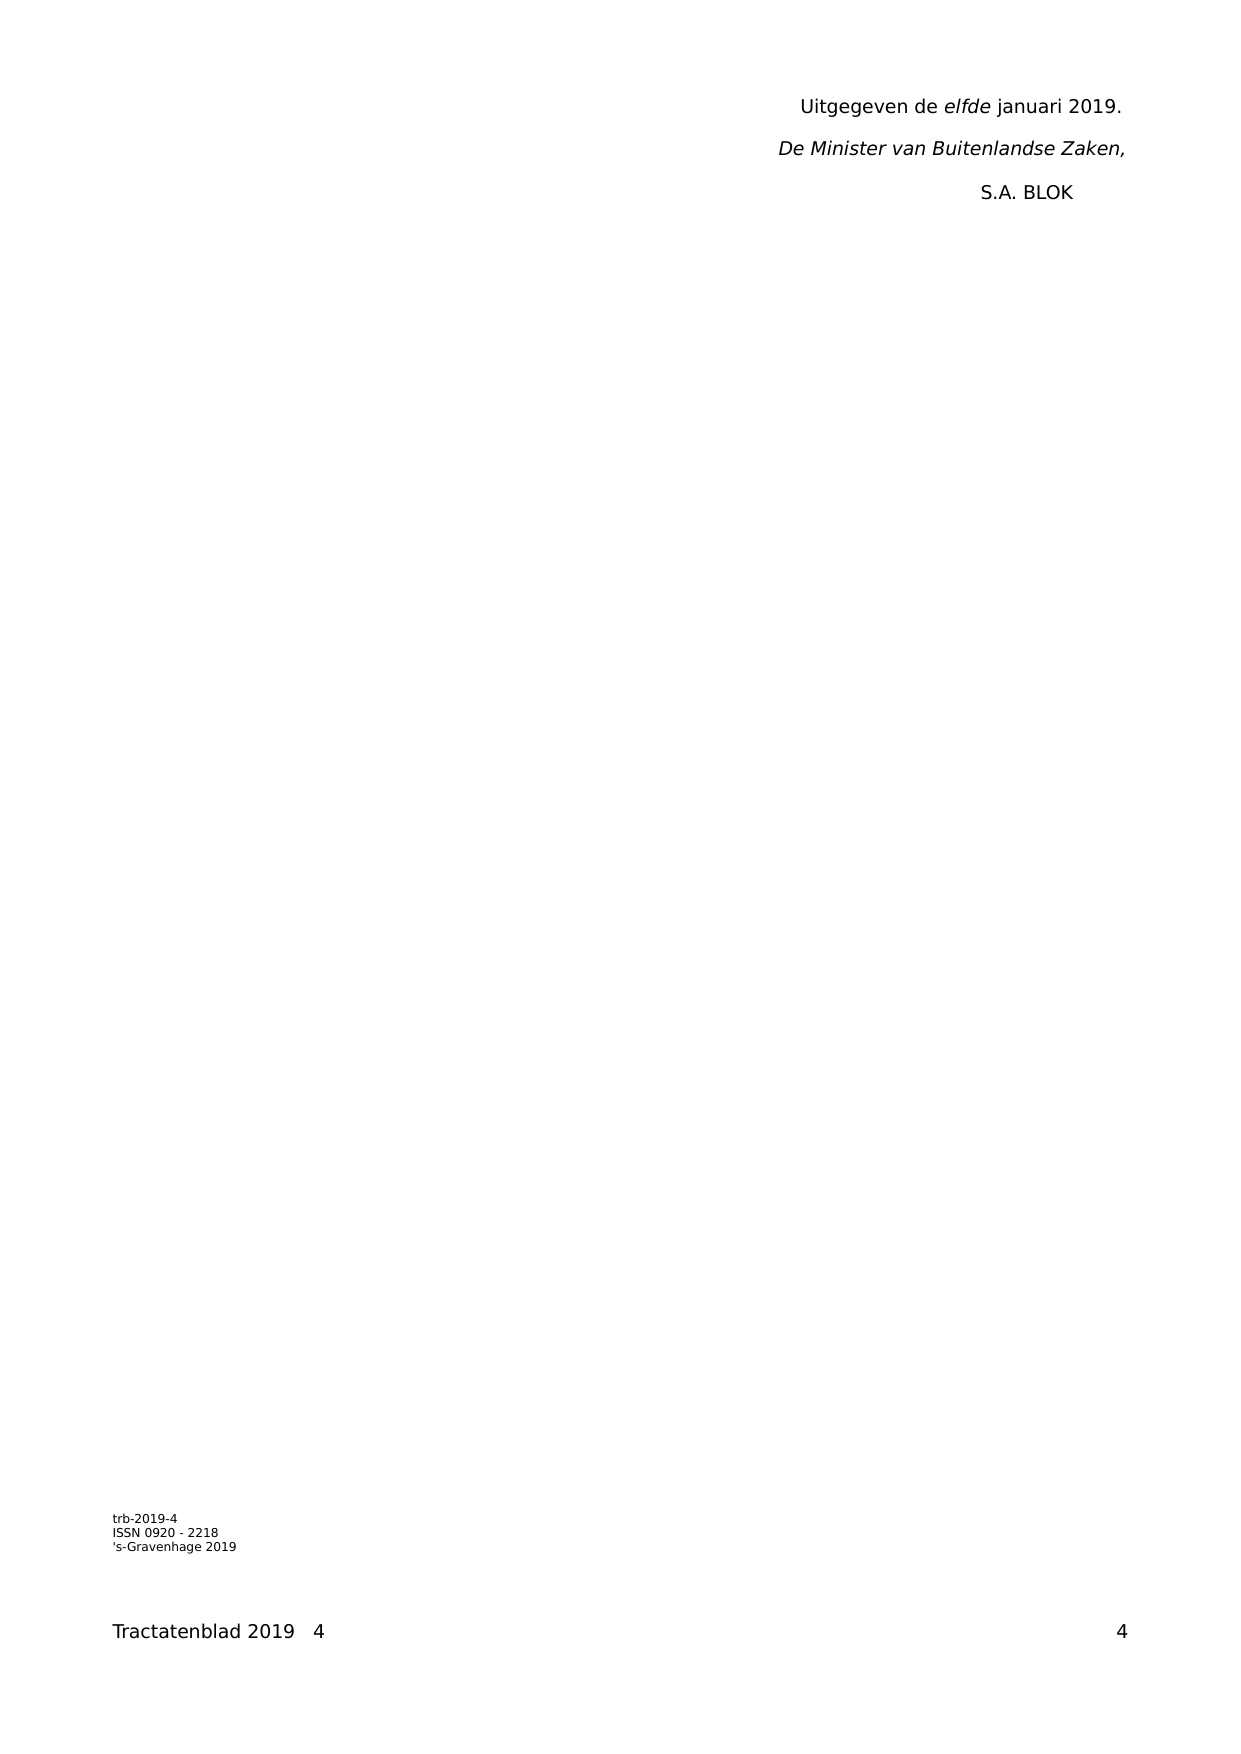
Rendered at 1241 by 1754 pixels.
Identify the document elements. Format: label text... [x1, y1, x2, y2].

text ISSN 0920 - 2218 [112, 1526, 346, 1540]
text 's-Gravenhage 2019 [112, 1540, 346, 1554]
text trb-2019-4 [112, 1512, 346, 1526]
text De Minister van Buitenlandse Zaken, S.A. BLOK [112, 138, 1128, 204]
text Uitgegeven de elfde januari 2019. [112, 96, 1128, 118]
